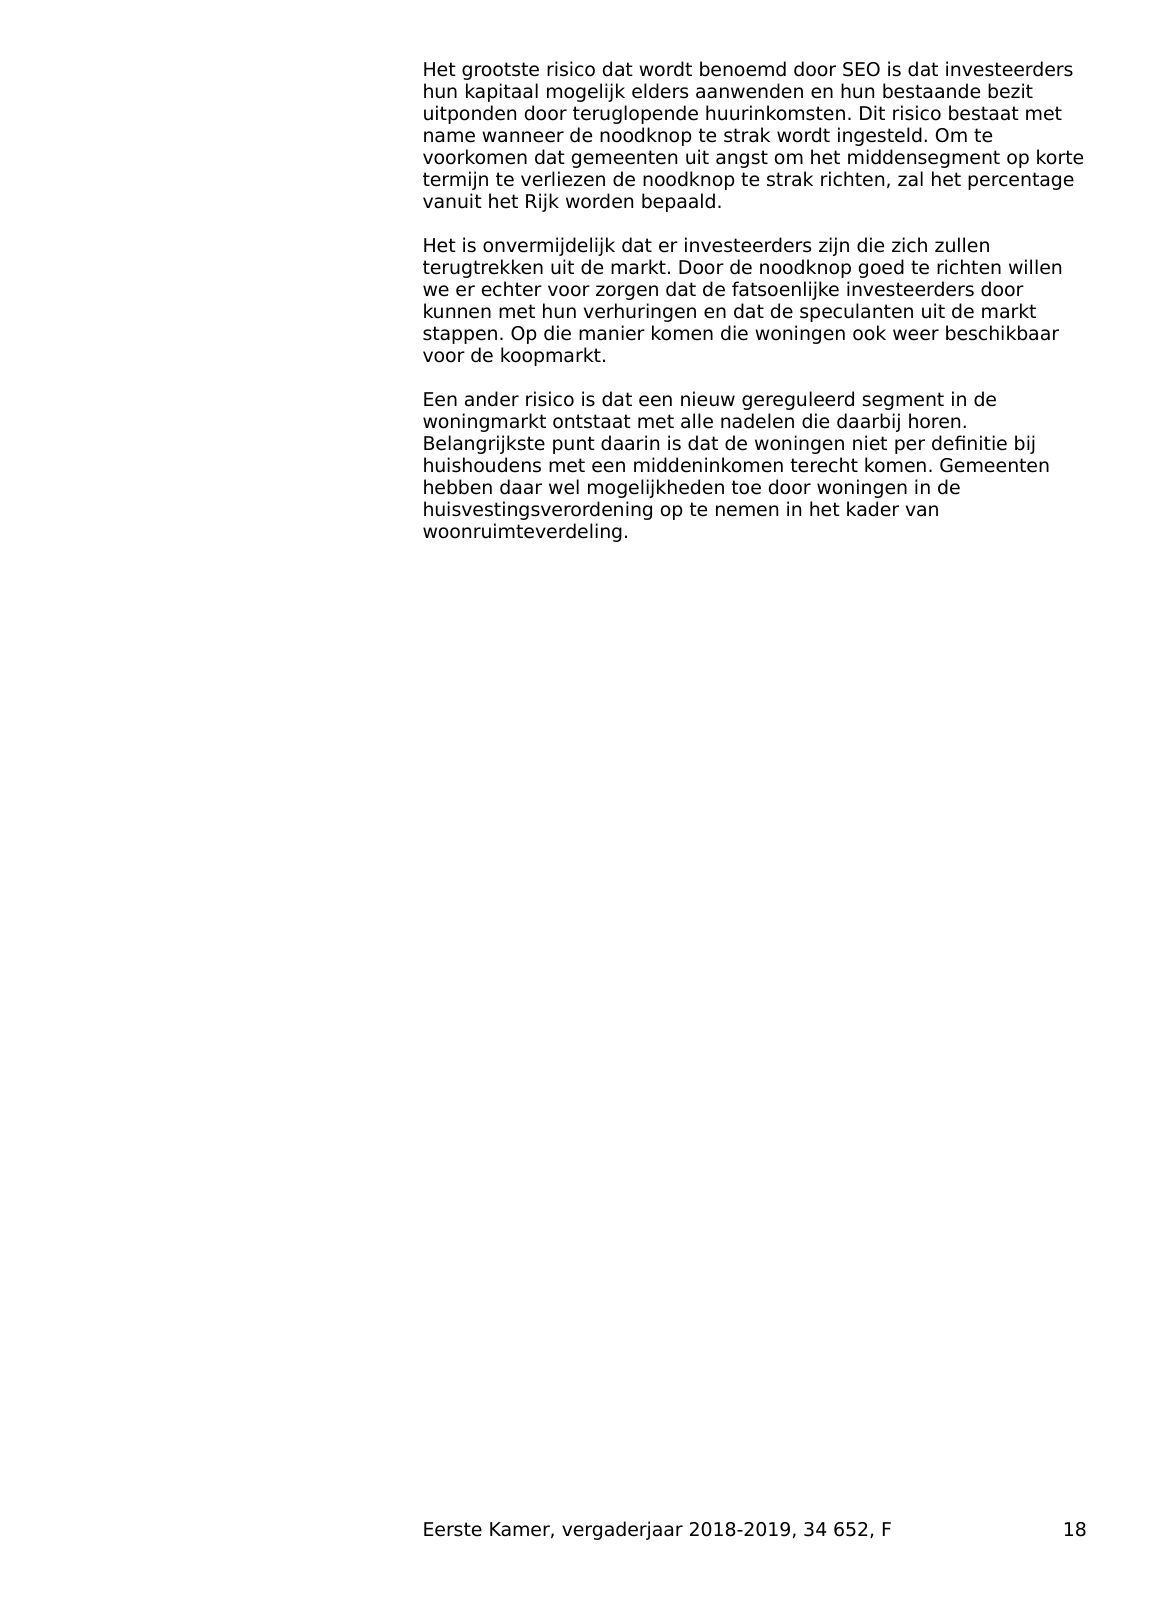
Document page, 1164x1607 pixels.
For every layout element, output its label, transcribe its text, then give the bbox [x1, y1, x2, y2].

text Het is onvermijdelijk dat er investeerders zijn die zich zullen terugtrekken uit de markt. Door de noodknop goed te richten willen we er echter voor zorgen dat de fatsoenlijke investeerders door kunnen met hun verhuringen en dat de speculanten uit de markt stappen. Op die manier komen die woningen ook weer beschikbaar voor de koopmarkt. [422, 235, 1087, 367]
text Een ander risico is dat een nieuw gereguleerd segment in de woningmarkt ontstaat met alle nadelen die daarbij horen. Belangrijkste punt daarin is dat de woningen niet per definitie bij huishoudens met een middeninkomen terecht komen. Gemeenten hebben daar wel mogelijkheden toe door woningen in de huisvestingsverordening op te nemen in het kader van woonruimteverdeling. [422, 389, 1087, 543]
text Het grootste risico dat wordt benoemd door SEO is dat investeerders hun kapitaal mogelijk elders aanwenden en hun bestaande bezit uitponden door teruglopende huurinkomsten. Dit risico bestaat met name wanneer de noodknop te strak wordt ingesteld. Om te voorkomen dat gemeenten uit angst om het middensegment op korte termijn te verliezen de noodknop te strak richten, zal het percentage vanuit het Rijk worden bepaald. [422, 59, 1087, 213]
